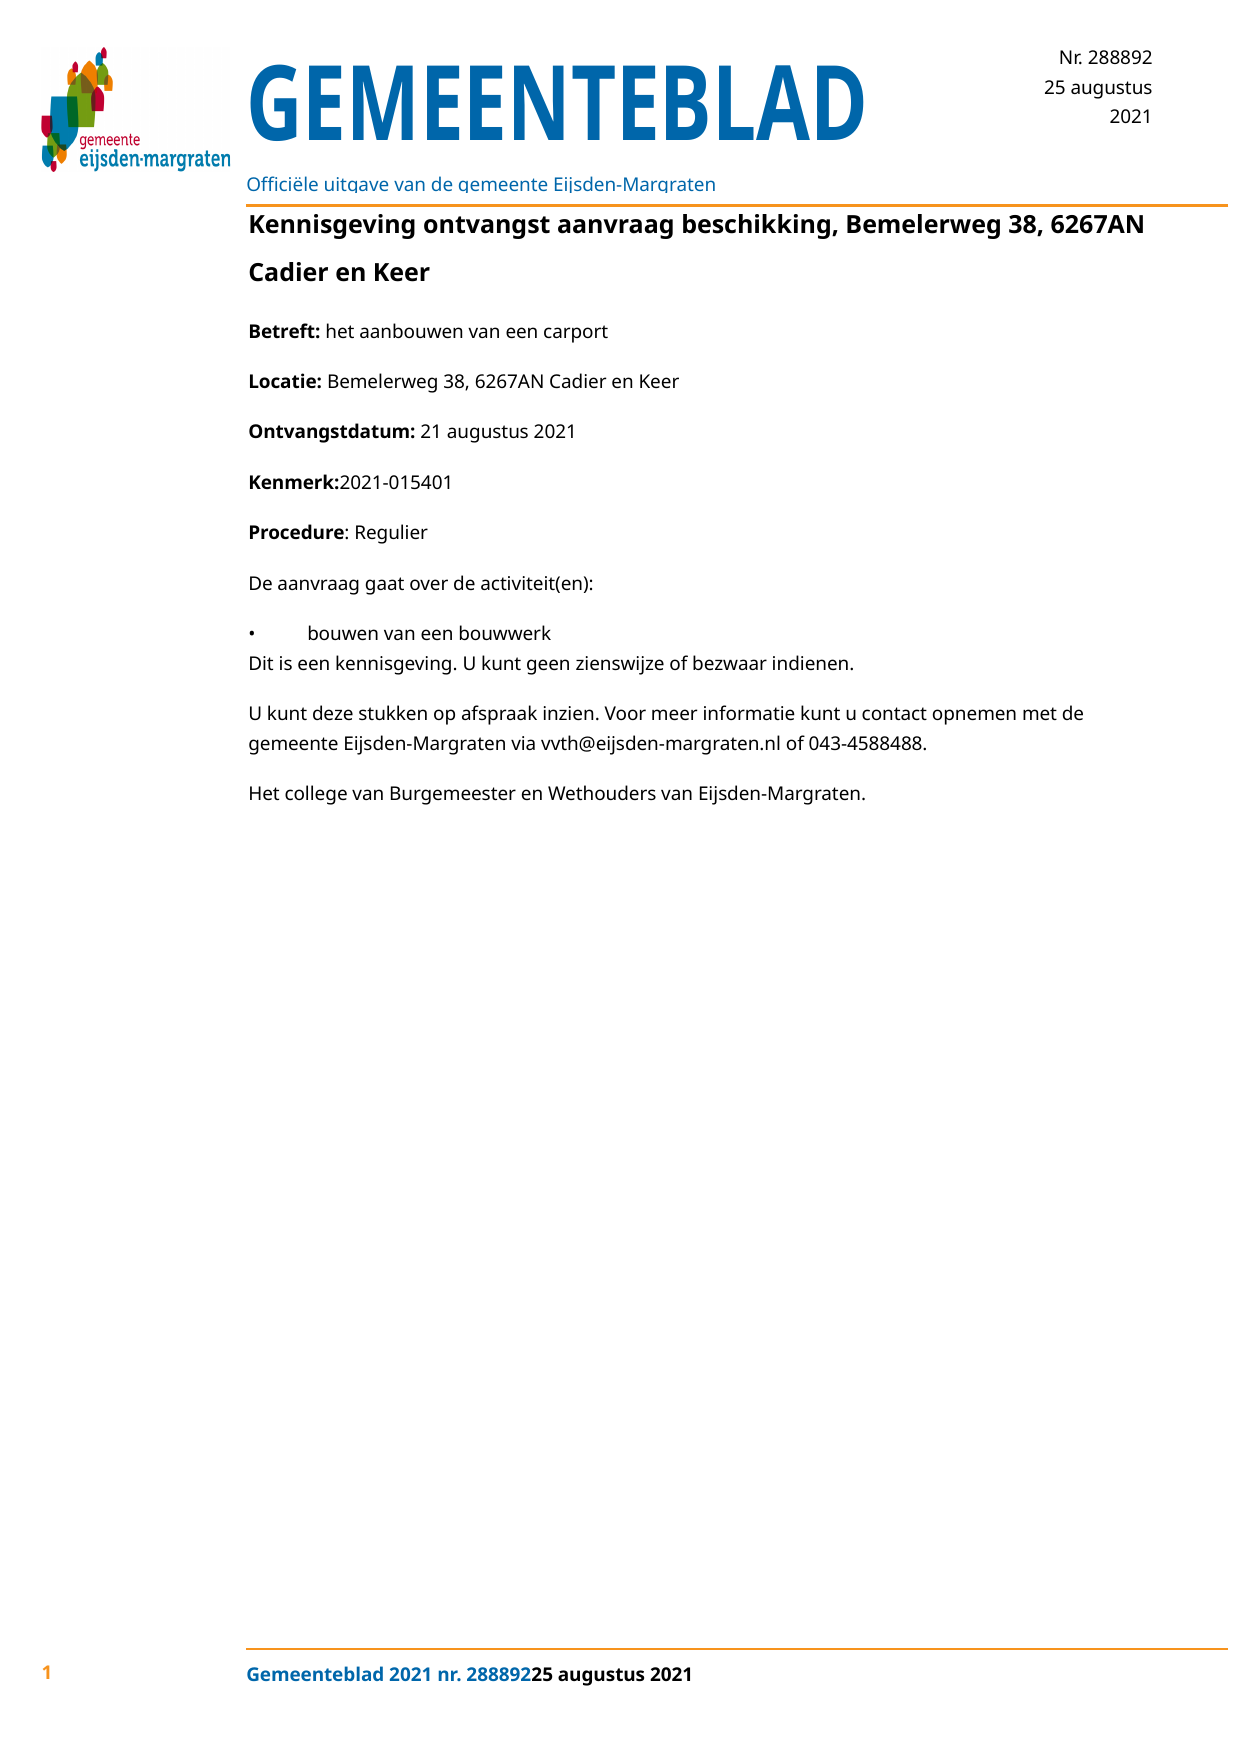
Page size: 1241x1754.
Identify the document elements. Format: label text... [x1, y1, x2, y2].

list bouwen van een bouwwerk [248, 620, 1152, 646]
text Het college van Burgemeester en Wethouders van Eijsden-Margraten. [248, 780, 1152, 806]
text Procedure: Regulier [248, 519, 1152, 545]
text Locatie: Bemelerweg 38, 6267AN Cadier en Keer [248, 368, 1152, 394]
text Betreft: het aanbouwen van een carport [248, 318, 1152, 344]
picture [41, 47, 231, 172]
text De aanvraag gaat over de activiteit(en): [248, 570, 1152, 596]
text U kunt deze stukken op afspraak inzien. Voor meer informatie kunt u contact opnemen met de gemeente Eijsden-Margraten via vvth@eijsden-margraten.nl of 043-4588488. [248, 700, 1152, 756]
text Ontvangstdatum: 21 augustus 2021 [248, 419, 1152, 444]
text Kennisgeving ontvangst aanvraag beschikking, Bemelerweg 38, 6267AN Cadier en Keer [248, 207, 1152, 288]
text Dit is een kennisgeving. U kunt geen zienswijze of bezwaar indienen. [248, 650, 1152, 676]
text Kenmerk:2021-015401 [248, 469, 1152, 495]
